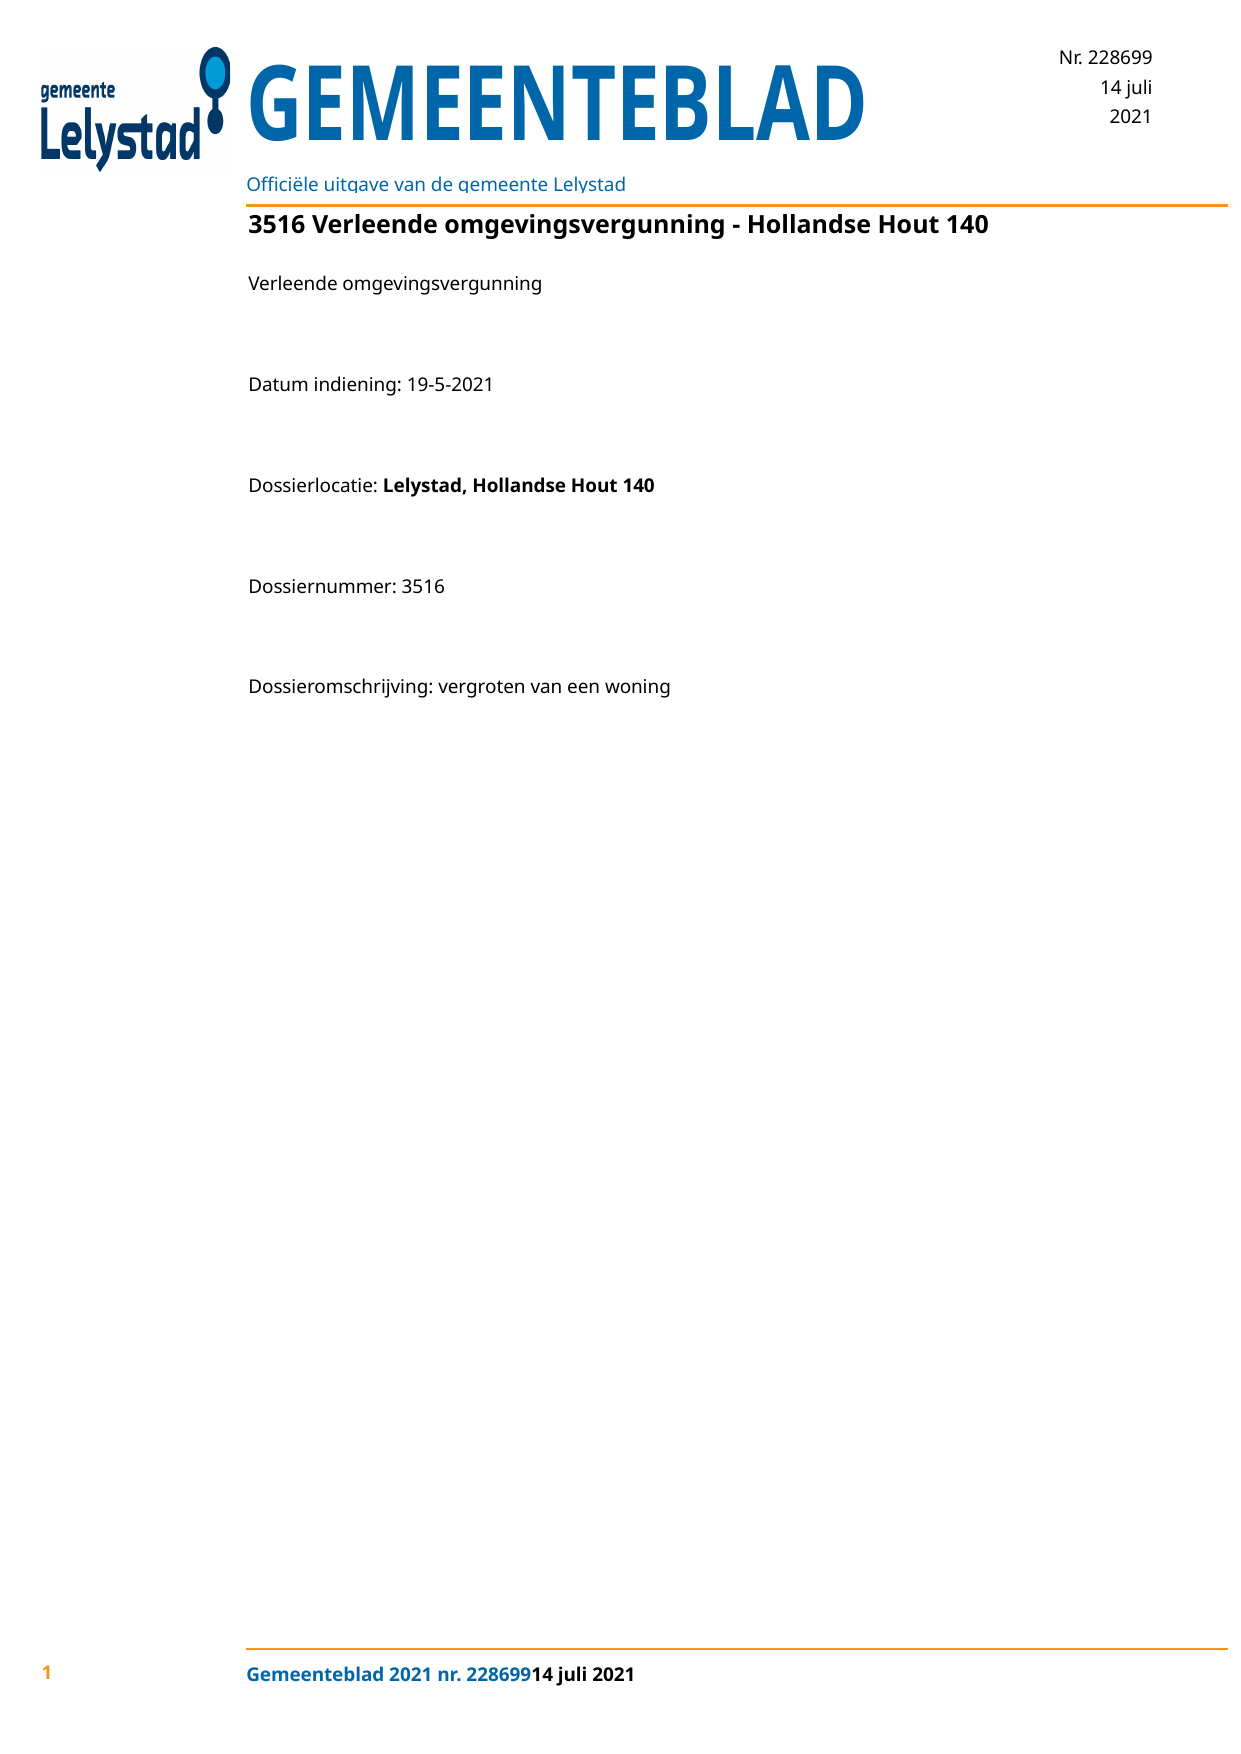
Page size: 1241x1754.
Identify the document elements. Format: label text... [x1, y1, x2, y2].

picture [41, 47, 231, 172]
text Dossierlocatie: Lelystad, Hollandse Hout 140 [248, 472, 1152, 498]
text Datum indiening: 19-5-2021 [248, 371, 1152, 397]
text Dossiernummer: 3516 [248, 573, 1152, 598]
text Verleende omgevingsvergunning [248, 270, 1152, 296]
text 3516 Verleende omgevingsvergunning - Hollandse Hout 140 [248, 207, 1152, 241]
text Dossieromschrijving: vergroten van een woning [248, 674, 1152, 699]
